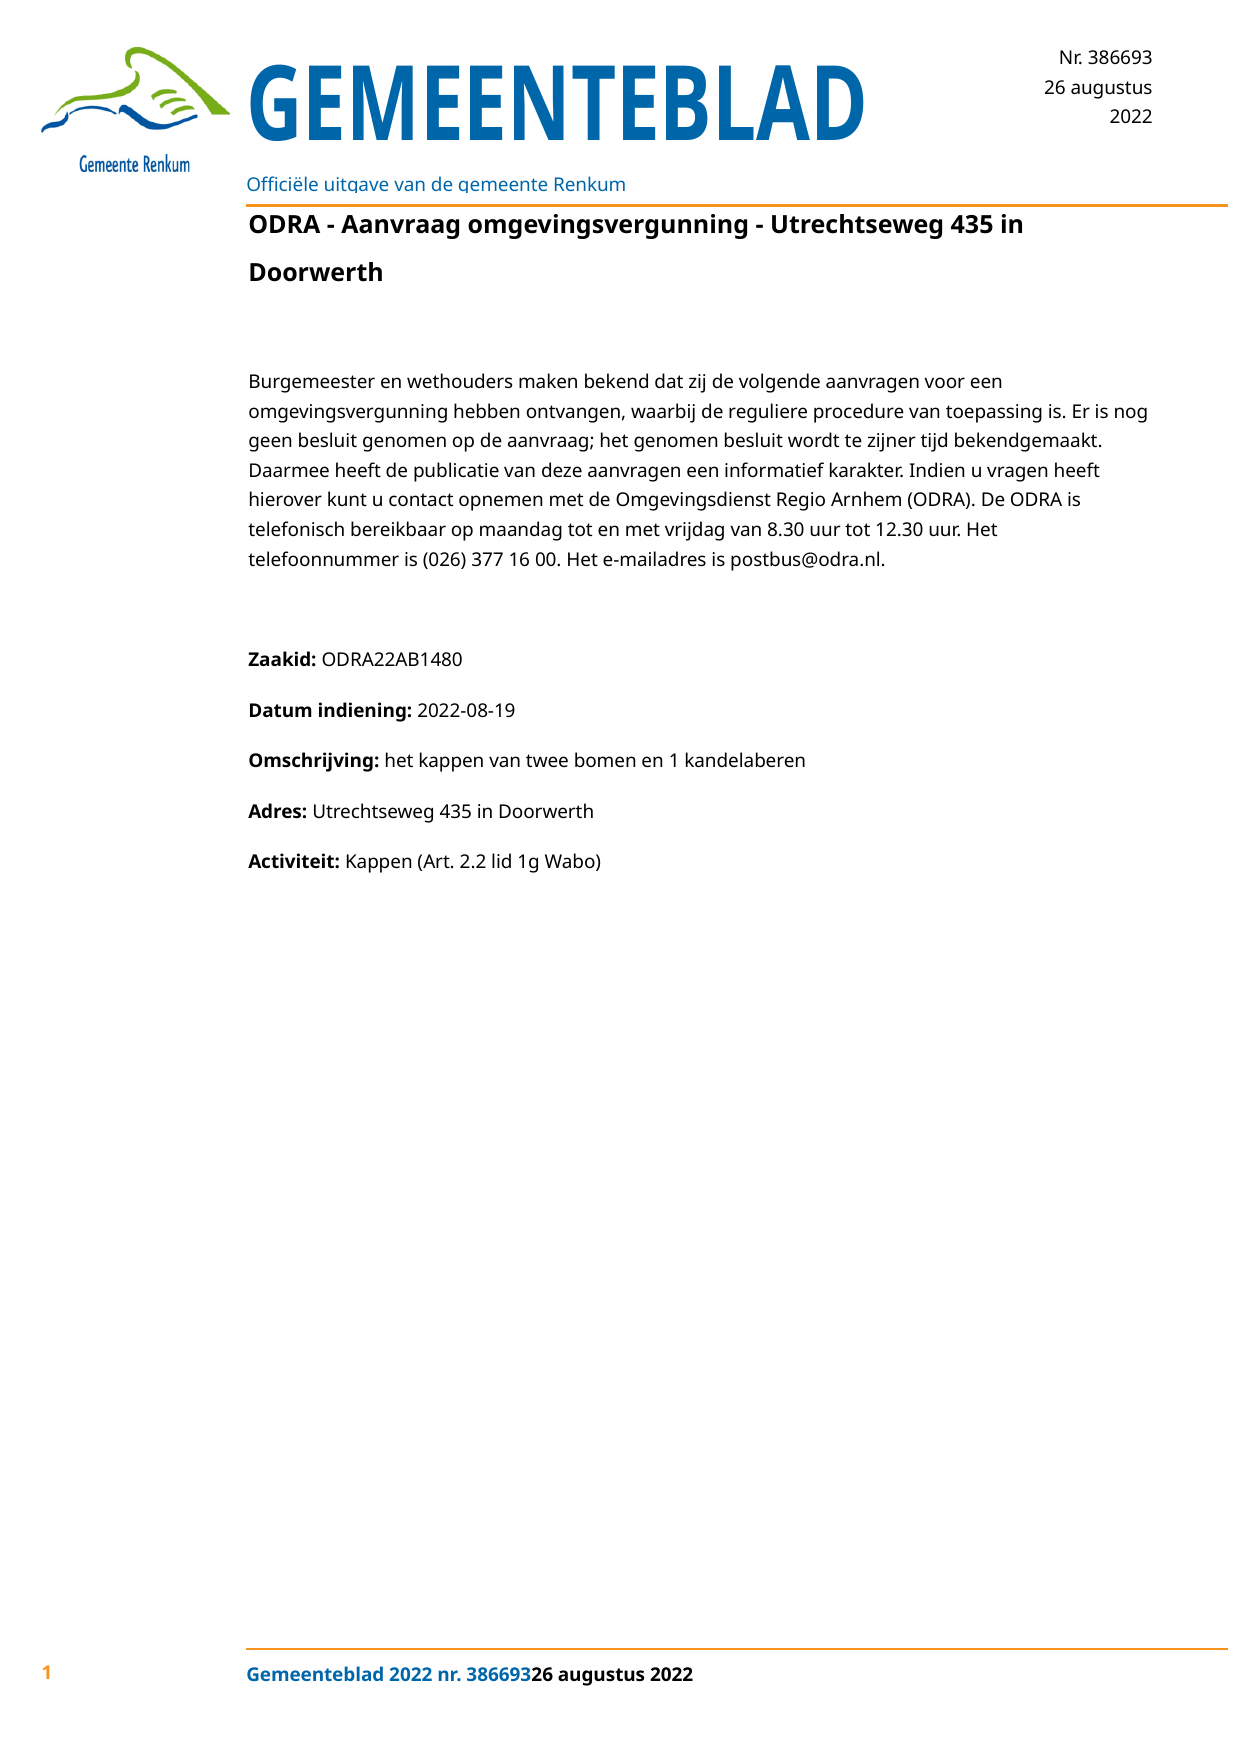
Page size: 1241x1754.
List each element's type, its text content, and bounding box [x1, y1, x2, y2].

text Burgemeester en wethouders maken bekend dat zij de volgende aanvragen voor een omgevingsvergunning hebben ontvangen, waarbij de reguliere procedure van toepassing is. Er is nog geen besluit genomen op de aanvraag; het genomen besluit wordt te zijner tijd bekendgemaakt. Daarmee heeft de publicatie van deze aanvragen een informatief karakter. Indien u vragen heeft hierover kunt u contact opnemen met de Omgevingsdienst Regio Arnhem (ODRA). De ODRA is telefonisch bereikbaar op maandag tot en met vrijdag van 8.30 uur tot 12.30 uur. Het telefoonnummer is (026) 377 16 00. Het e-mailadres is postbus@odra.nl. [248, 368, 1152, 572]
text Activiteit: Kappen (Art. 2.2 lid 1g Wabo) [248, 848, 1152, 874]
text Zaakid: ODRA22AB1480 [248, 647, 1152, 672]
text Omschrijving: het kappen van twee bomen en 1 kandelaberen [248, 747, 1152, 773]
text Adres: Utrechtseweg 435 in Doorwerth [248, 798, 1152, 824]
picture [41, 47, 231, 172]
text Datum indiening: 2022-08-19 [248, 697, 1152, 723]
text ODRA - Aanvraag omgevingsvergunning - Utrechtseweg 435 in Doorwerth [248, 207, 1152, 288]
